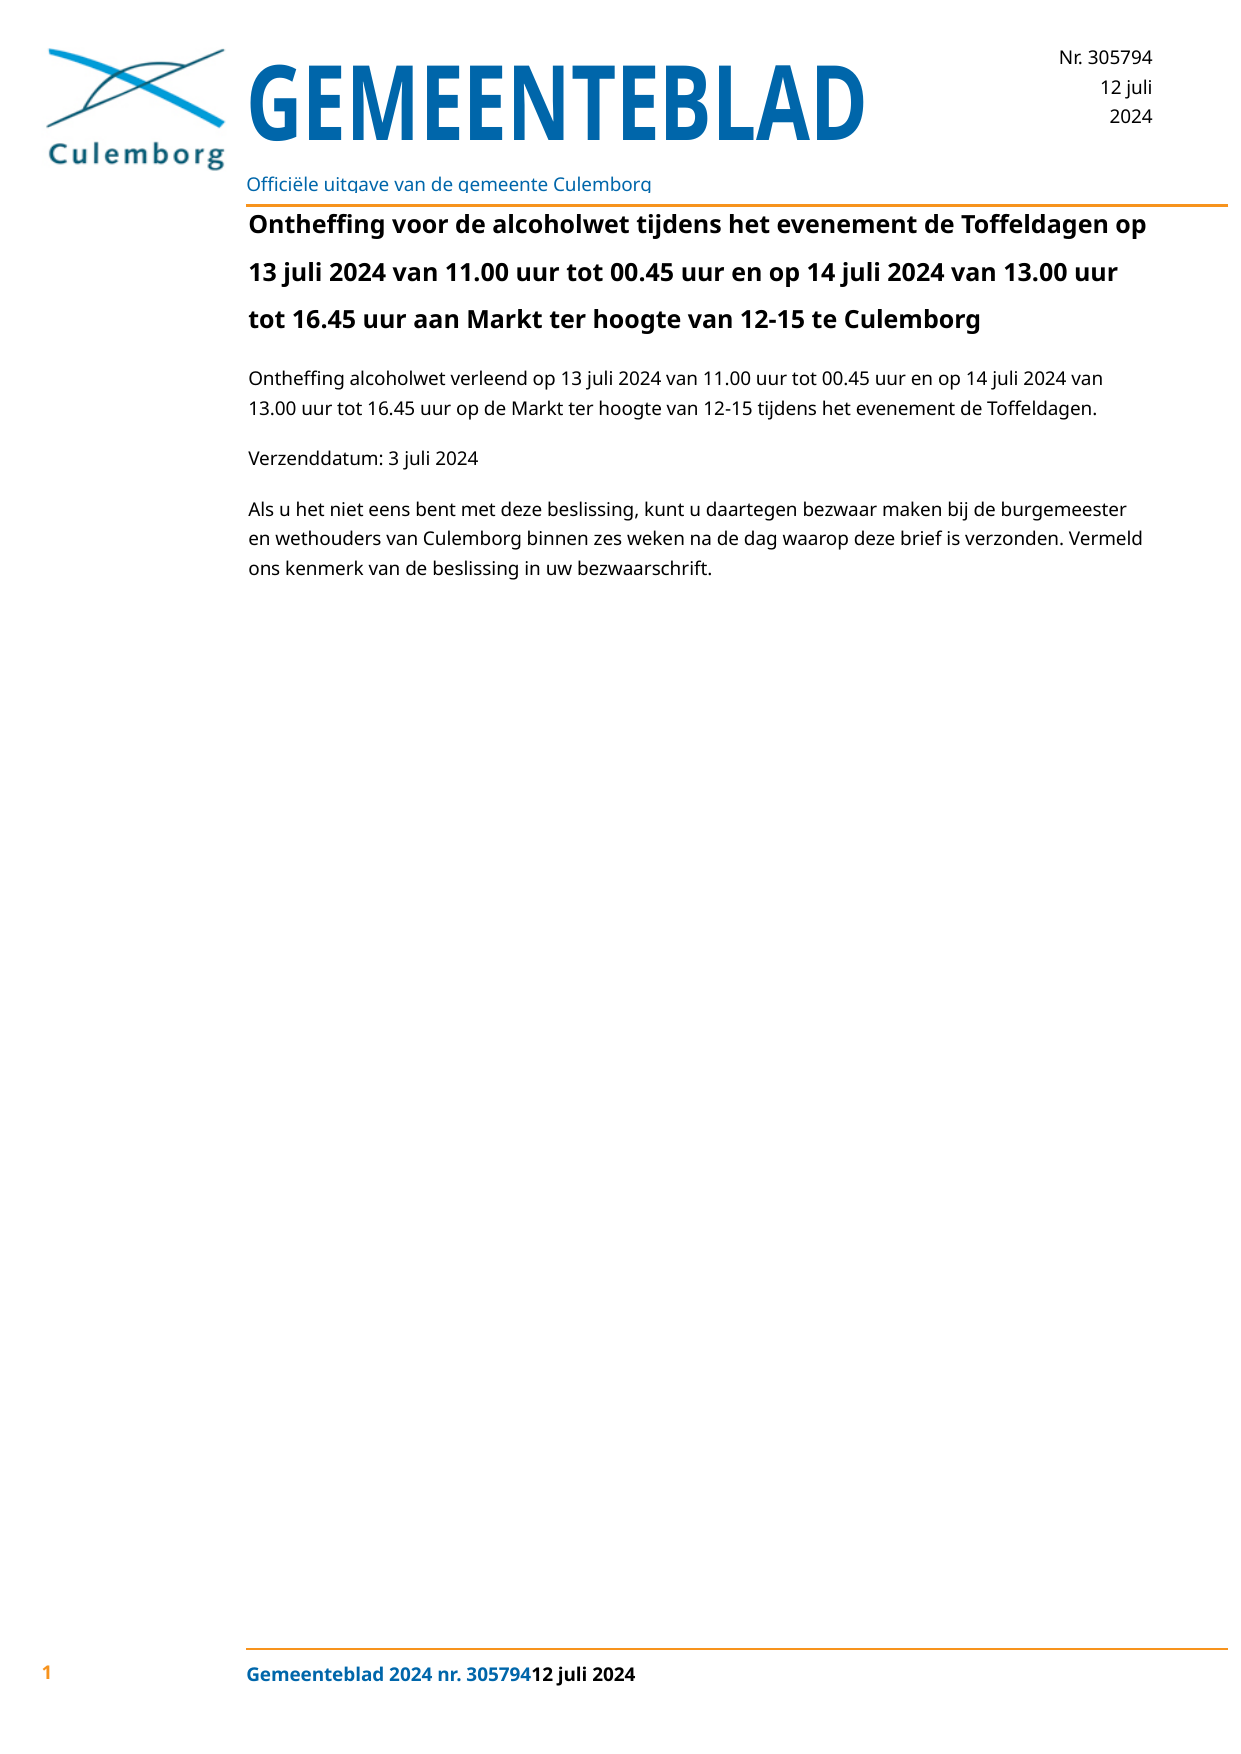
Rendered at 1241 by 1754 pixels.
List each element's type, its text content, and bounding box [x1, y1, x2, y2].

picture [41, 47, 231, 172]
text Als u het niet eens bent met deze beslissing, kunt u daartegen bezwaar maken bij de burgemeester en wethouders van Culemborg binnen zes weken na de dag waarop deze brief is verzonden. Vermeld ons kenmerk van de beslissing in uw bezwaarschrift. [248, 496, 1152, 581]
text Ontheffing voor de alcoholwet tijdens het evenement de Toffeldagen op 13 juli 2024 van 11.00 uur tot 00.45 uur en op 14 juli 2024 van 13.00 uur tot 16.45 uur aan Markt ter hoogte van 12-15 te Culemborg [248, 207, 1152, 336]
text Ontheffing alcoholwet verleend op 13 juli 2024 van 11.00 uur tot 00.45 uur en op 14 juli 2024 van 13.00 uur tot 16.45 uur op de Markt ter hoogte van 12-15 tijdens het evenement de Toffeldagen. [248, 366, 1152, 421]
text Verzenddatum: 3 juli 2024 [248, 446, 1152, 471]
